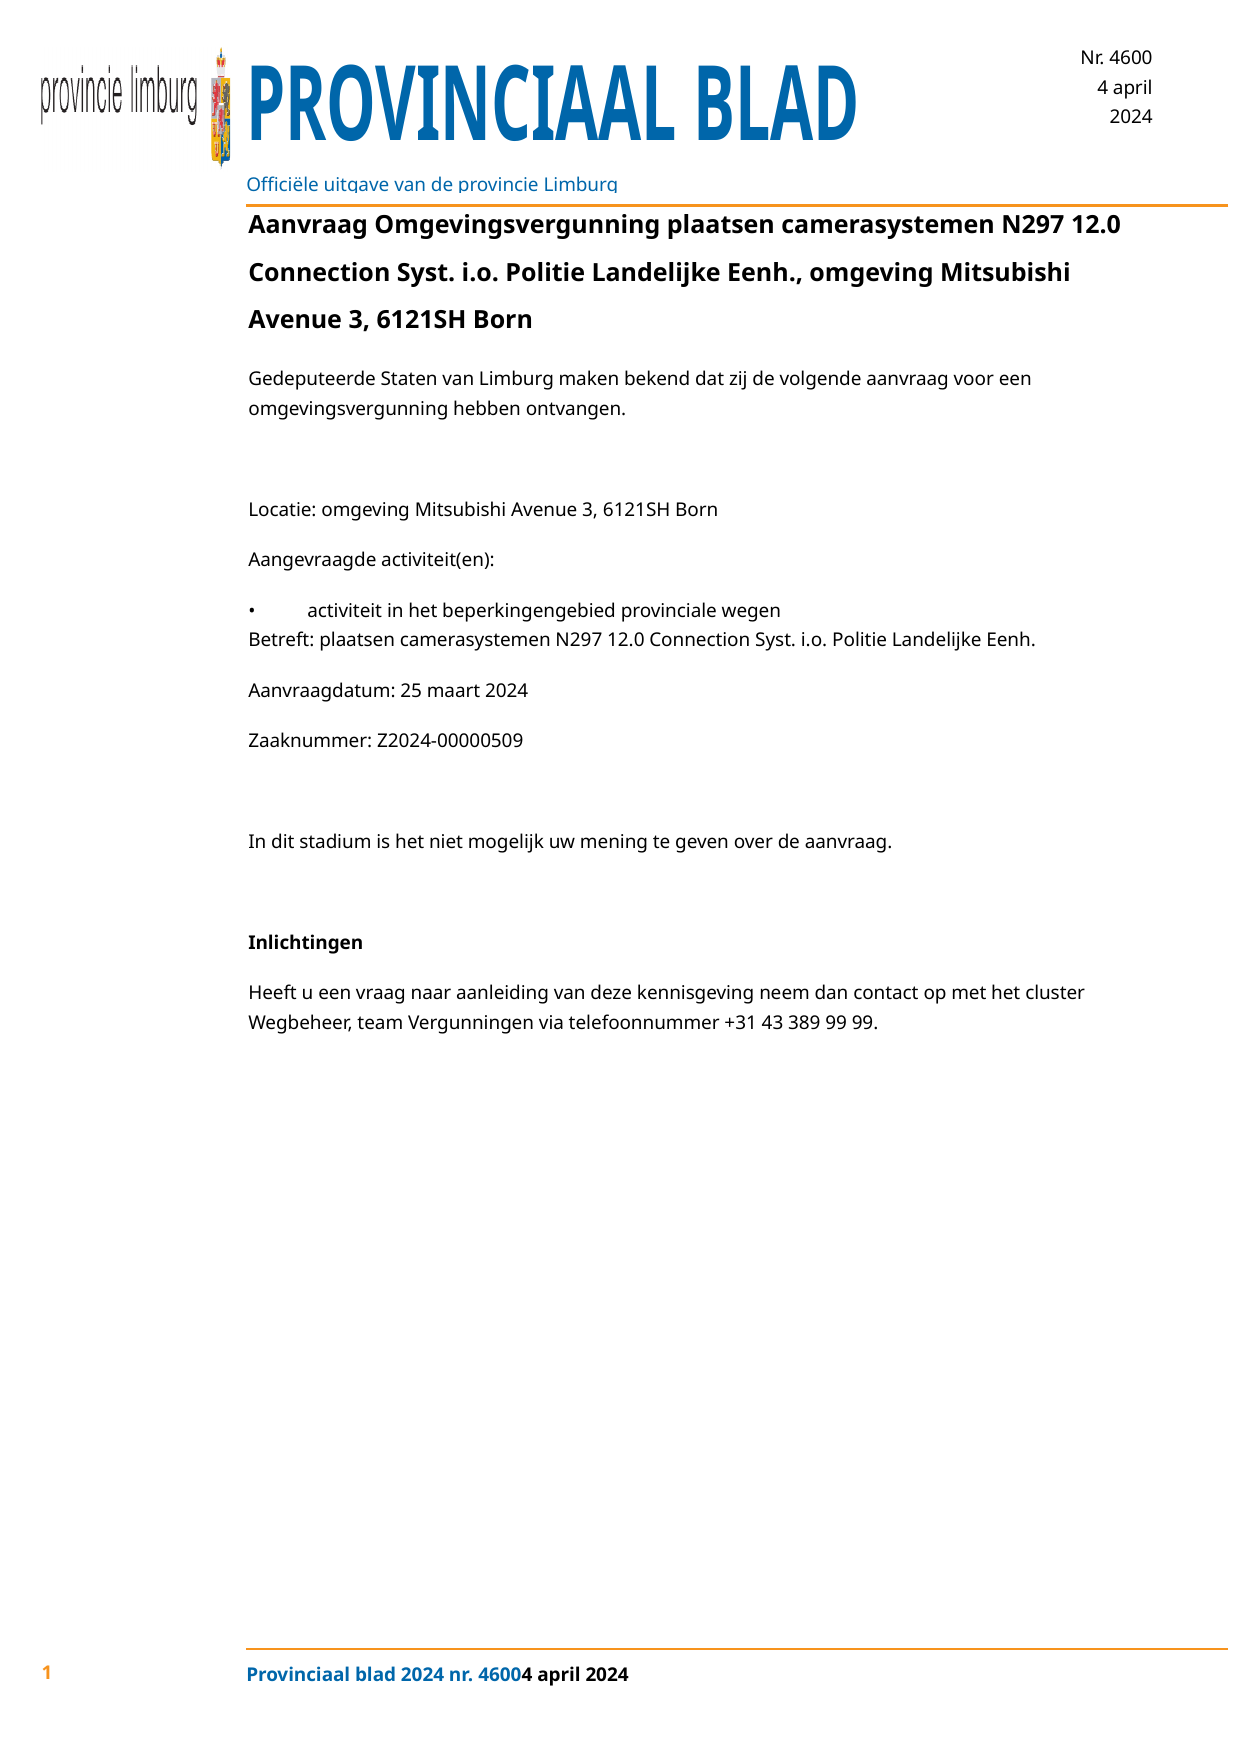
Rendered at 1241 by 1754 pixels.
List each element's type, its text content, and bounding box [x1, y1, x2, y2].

picture [41, 47, 231, 172]
text Aanvraagdatum: 25 maart 2024 [248, 677, 1152, 702]
text Aangevraagde activiteit(en): [248, 546, 1152, 572]
text Zaaknummer: Z2024-00000509 [248, 727, 1152, 753]
list activiteit in het beperkingengebied provinciale wegen [248, 597, 1152, 622]
text Gedeputeerde Staten van Limburg maken bekend dat zij de volgende aanvraag voor een omgevingsvergunning hebben ontvangen. [248, 366, 1152, 421]
text Locatie: omgeving Mitsubishi Avenue 3, 6121SH Born [248, 496, 1152, 522]
text Heeft u een vraag naar aanleiding van deze kennisgeving neem dan contact op met het cluster Wegbeheer, team Vergunningen via telefoonnummer +31 43 389 99 99. [248, 979, 1152, 1034]
text In dit stadium is het niet mogelijk uw mening te geven over de aanvraag. [248, 828, 1152, 854]
text Betreft: plaatsen camerasystemen N297 12.0 Connection Syst. i.o. Politie Landelijke Eenh. [248, 626, 1152, 652]
text Inlichtingen [248, 929, 1152, 954]
text Aanvraag Omgevingsvergunning plaatsen camerasystemen N297 12.0 Connection Syst. i.o. Politie Landelijke Eenh., omgeving Mitsubishi Avenue 3, 6121SH Born [248, 207, 1152, 336]
